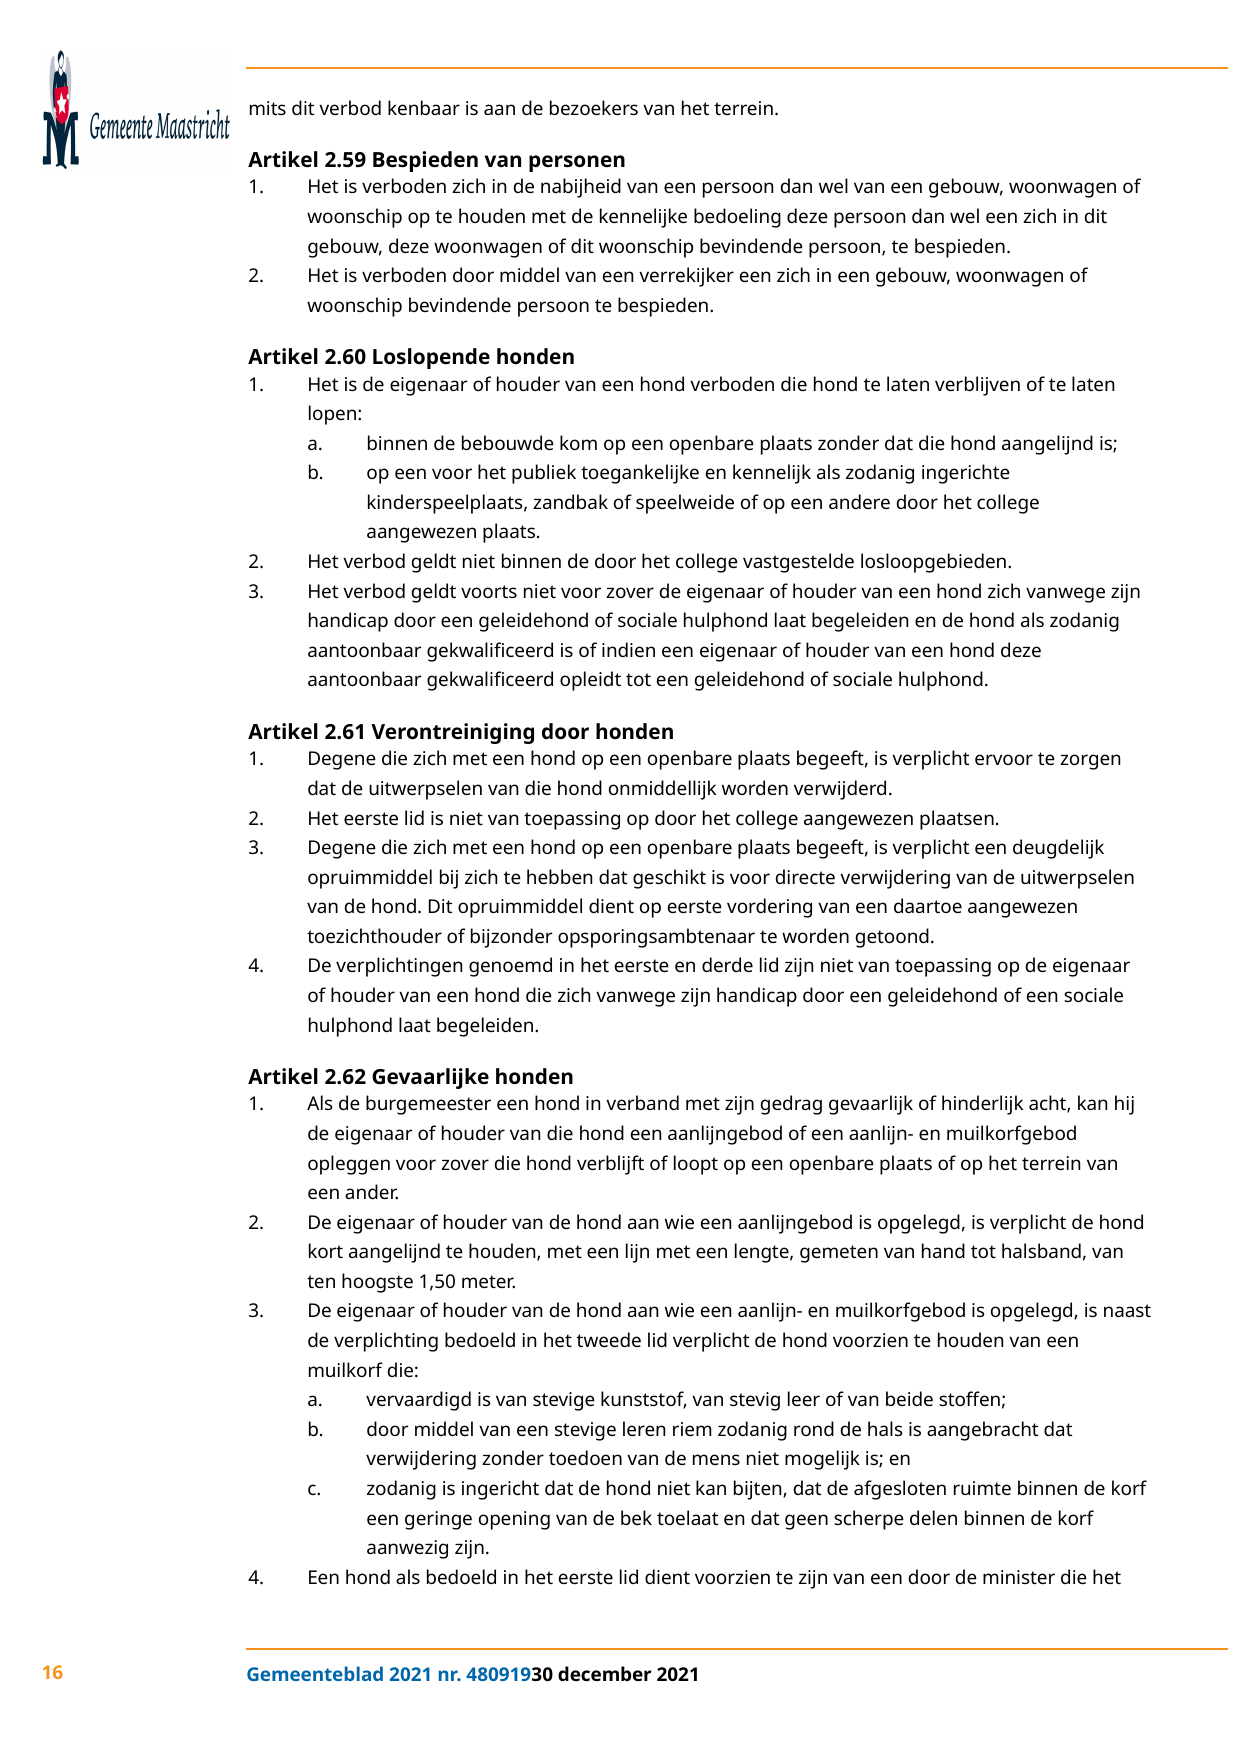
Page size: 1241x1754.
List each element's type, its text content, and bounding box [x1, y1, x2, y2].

list Het eerste lid is niet van toepassing op door het college aangewezen plaatsen. [248, 805, 1152, 830]
list De verplichtingen genoemd in het eerste en derde lid zijn niet van toepassing op de eigenaar of houder van een hond die zich vanwege zijn handicap door een geleidehond of een sociale hulphond laat begeleiden. [248, 953, 1152, 1037]
list Degene die zich met een hond op een openbare plaats begeeft, is verplicht een deugdelijk opruimmiddel bij zich te hebben dat geschikt is voor directe verwijdering van de uitwerpselen van de hond. Dit opruimmiddel dient op eerste vordering van een daartoe aangewezen toezichthouder of bijzonder opsporingsambtenaar te worden getoond. [248, 834, 1152, 949]
list Het is de eigenaar of houder van een hond verboden die hond te laten verblijven of te laten lopen: [248, 371, 1152, 426]
picture [41, 47, 231, 172]
list op een voor het publiek toegankelijke en kennelijk als zodanig ingerichte kinderspeelplaats, zandbak of speelweide of op een andere door het college aangewezen plaats. [307, 459, 1152, 544]
list De eigenaar of houder van de hond aan wie een aanlijngebod is opgelegd, is verplicht de hond kort aangelijnd te houden, met een lijn met een lengte, gemeten van hand tot halsband, van ten hoogste 1,50 meter. [248, 1209, 1152, 1294]
list Het verbod geldt niet binnen de door het college vastgestelde losloopgebieden. [248, 548, 1152, 574]
text Artikel 2.59 Bespieden van personen [248, 145, 1152, 174]
list binnen de bebouwde kom op een openbare plaats zonder dat die hond aangelijnd is; [307, 430, 1152, 456]
list vervaardigd is van stevige kunststof, van stevig leer of van beide stoffen; [307, 1386, 1152, 1412]
list zodanig is ingericht dat de hond niet kan bijten, dat de afgesloten ruimte binnen de korf een geringe opening van de bek toelaat en dat geen scherpe delen binnen de korf aanwezig zijn. [307, 1475, 1152, 1560]
list Het is verboden zich in de nabijheid van een persoon dan wel van een gebouw, woonwagen of woonschip op te houden met de kennelijke bedoeling deze persoon dan wel een zich in dit gebouw, deze woonwagen of dit woonschip bevindende persoon, te bespieden. [248, 174, 1152, 258]
list Het verbod geldt voorts niet voor zover de eigenaar of houder van een hond zich vanwege zijn handicap door een geleidehond of sociale hulphond laat begeleiden en de hond als zodanig aantoonbaar gekwalificeerd is of indien een eigenaar of houder van een hond deze aantoonbaar gekwalificeerd opleidt tot een geleidehond of sociale hulphond. [248, 578, 1152, 692]
list door middel van een stevige leren riem zodanig rond de hals is aangebracht dat verwijdering zonder toedoen van de mens niet mogelijk is; en [307, 1416, 1152, 1471]
list Als de burgemeester een hond in verband met zijn gedrag gevaarlijk of hinderlijk acht, kan hij de eigenaar of houder van die hond een aanlijngebod of een aanlijn- en muilkorfgebod opleggen voor zover die hond verblijft of loopt op een openbare plaats of op het terrein van een ander. [248, 1091, 1152, 1205]
text Artikel 2.62 Gevaarlijke honden [248, 1062, 1152, 1091]
list Degene die zich met een hond op een openbare plaats begeeft, is verplicht ervoor te zorgen dat de uitwerpselen van die hond onmiddellijk worden verwijderd. [248, 746, 1152, 801]
text Artikel 2.60 Loslopende honden [248, 342, 1152, 371]
text Artikel 2.61 Verontreiniging door honden [248, 717, 1152, 746]
list Het is verboden door middel van een verrekijker een zich in een gebouw, woonwagen of woonschip bevindende persoon te bespieden. [248, 262, 1152, 318]
list De eigenaar of houder van de hond aan wie een aanlijn- en muilkorfgebod is opgelegd, is naast de verplichting bedoeld in het tweede lid verplicht de hond voorzien te houden van een muilkorf die: [248, 1298, 1152, 1383]
list Een hond als bedoeld in het eerste lid dient voorzien te zijn van een door de minister die het [248, 1564, 1152, 1590]
text mits dit verbod kenbaar is aan de bezoekers van het terrein. [248, 95, 1152, 121]
